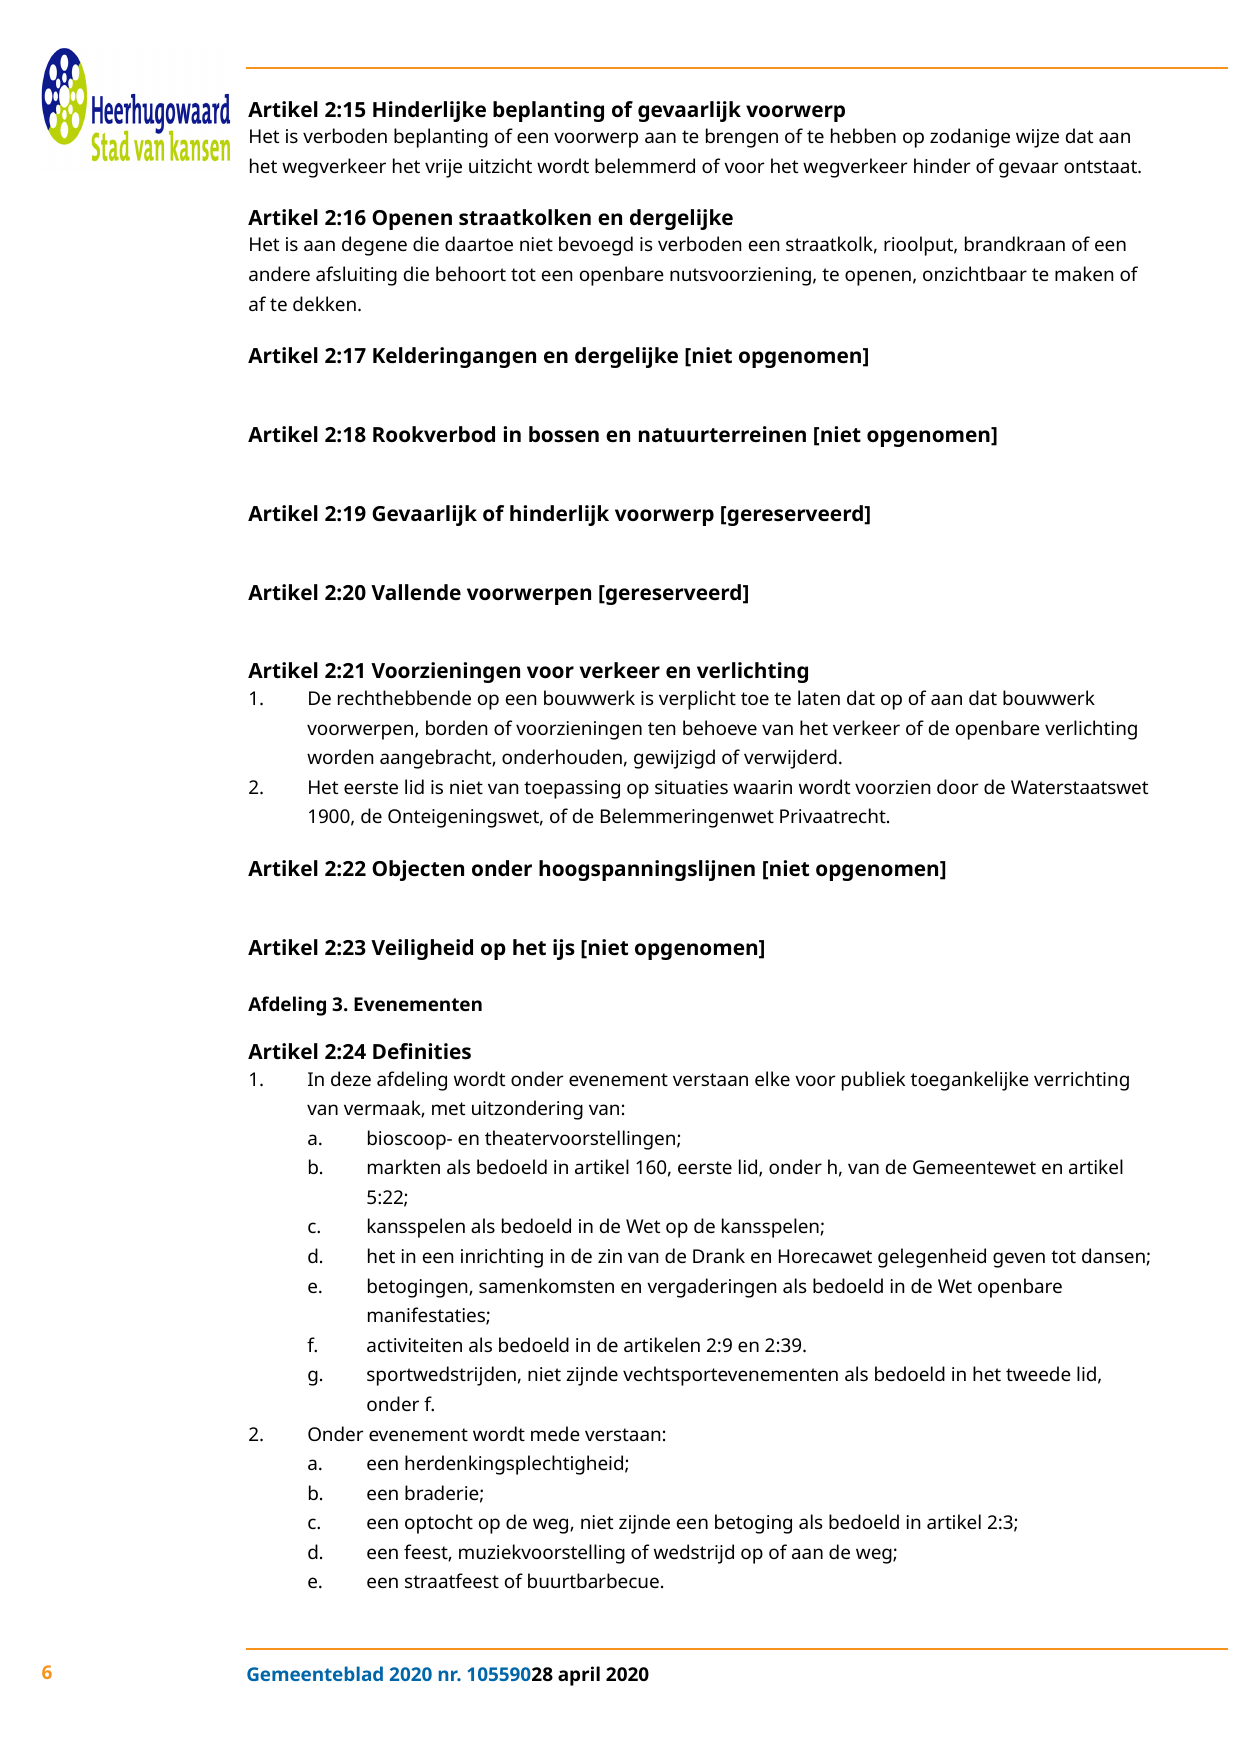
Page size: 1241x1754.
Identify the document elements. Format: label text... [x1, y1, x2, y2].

picture [41, 47, 231, 172]
text Artikel 2:19 Gevaarlijk of hinderlijk voorwerp [gereserveerd] [248, 499, 1152, 527]
list een herdenkingsplechtigheid; [307, 1450, 1152, 1476]
list een straatfeest of buurtbarbecue. [307, 1569, 1152, 1594]
text Artikel 2:20 Vallende voorwerpen [gereserveerd] [248, 578, 1152, 606]
text Artikel 2:15 Hinderlijke beplanting of gevaarlijk voorwerp [248, 95, 1152, 123]
text Artikel 2:18 Rookverbod in bossen en natuurterreinen [niet opgenomen] [248, 420, 1152, 448]
list een braderie; [307, 1480, 1152, 1506]
list Het eerste lid is niet van toepassing op situaties waarin wordt voorzien door de Waterstaatswet 1900, de Onteigeningswet, of de Belemmeringenwet Privaatrecht. [248, 774, 1152, 829]
list bioscoop- en theatervoorstellingen; [307, 1125, 1152, 1151]
list betogingen, samenkomsten en vergaderingen als bedoeld in de Wet openbare manifestaties; [307, 1273, 1152, 1328]
list een optocht op de weg, niet zijnde een betoging als bedoeld in artikel 2:3; [307, 1509, 1152, 1535]
text Artikel 2:17 Kelderingangen en dergelijke [niet opgenomen] [248, 341, 1152, 370]
list sportwedstrijden, niet zijnde vechtsportevenementen als bedoeld in het tweede lid, onder f. [307, 1362, 1152, 1417]
text Artikel 2:24 Definities [248, 1037, 1152, 1066]
list Onder evenement wordt mede verstaan: [248, 1421, 1152, 1446]
text Het is verboden beplanting of een voorwerp aan te brengen of te hebben op zodanige wijze dat aan het wegverkeer het vrije uitzicht wordt belemmerd of voor het wegverkeer hinder of gevaar ontstaat. [248, 123, 1152, 178]
text Artikel 2:21 Voorzieningen voor verkeer en verlichting [248, 657, 1152, 685]
list In deze afdeling wordt onder evenement verstaan elke voor publiek toegankelijke verrichting van vermaak, met uitzondering van: [248, 1066, 1152, 1121]
text Artikel 2:16 Openen straatkolken en dergelijke [248, 203, 1152, 232]
text Het is aan degene die daartoe niet bevoegd is verboden een straatkolk, rioolput, brandkraan of een andere afsluiting die behoort tot een openbare nutsvoorziening, te openen, onzichtbaar te maken of af te dekken. [248, 232, 1152, 317]
text Afdeling 3. Evenementen [248, 991, 1152, 1016]
list een feest, muziekvoorstelling of wedstrijd op of aan de weg; [307, 1539, 1152, 1565]
list markten als bedoeld in artikel 160, eerste lid, onder h, van de Gemeentewet en artikel 5:22; [307, 1154, 1152, 1210]
text Artikel 2:22 Objecten onder hoogspanningslijnen [niet opgenomen] [248, 854, 1152, 882]
list kansspelen als bedoeld in de Wet op de kansspelen; [307, 1214, 1152, 1239]
list activiteiten als bedoeld in de artikelen 2:9 en 2:39. [307, 1332, 1152, 1358]
list het in een inrichting in de zin van de Drank en Horecawet gelegenheid geven tot dansen; [307, 1243, 1152, 1269]
text Artikel 2:23 Veiligheid op het ijs [niet opgenomen] [248, 933, 1152, 961]
list De rechthebbende op een bouwwerk is verplicht toe te laten dat op of aan dat bouwwerk voorwerpen, borden of voorzieningen ten behoeve van het verkeer of de openbare verlichting worden aangebracht, onderhouden, gewijzigd of verwijderd. [248, 685, 1152, 770]
